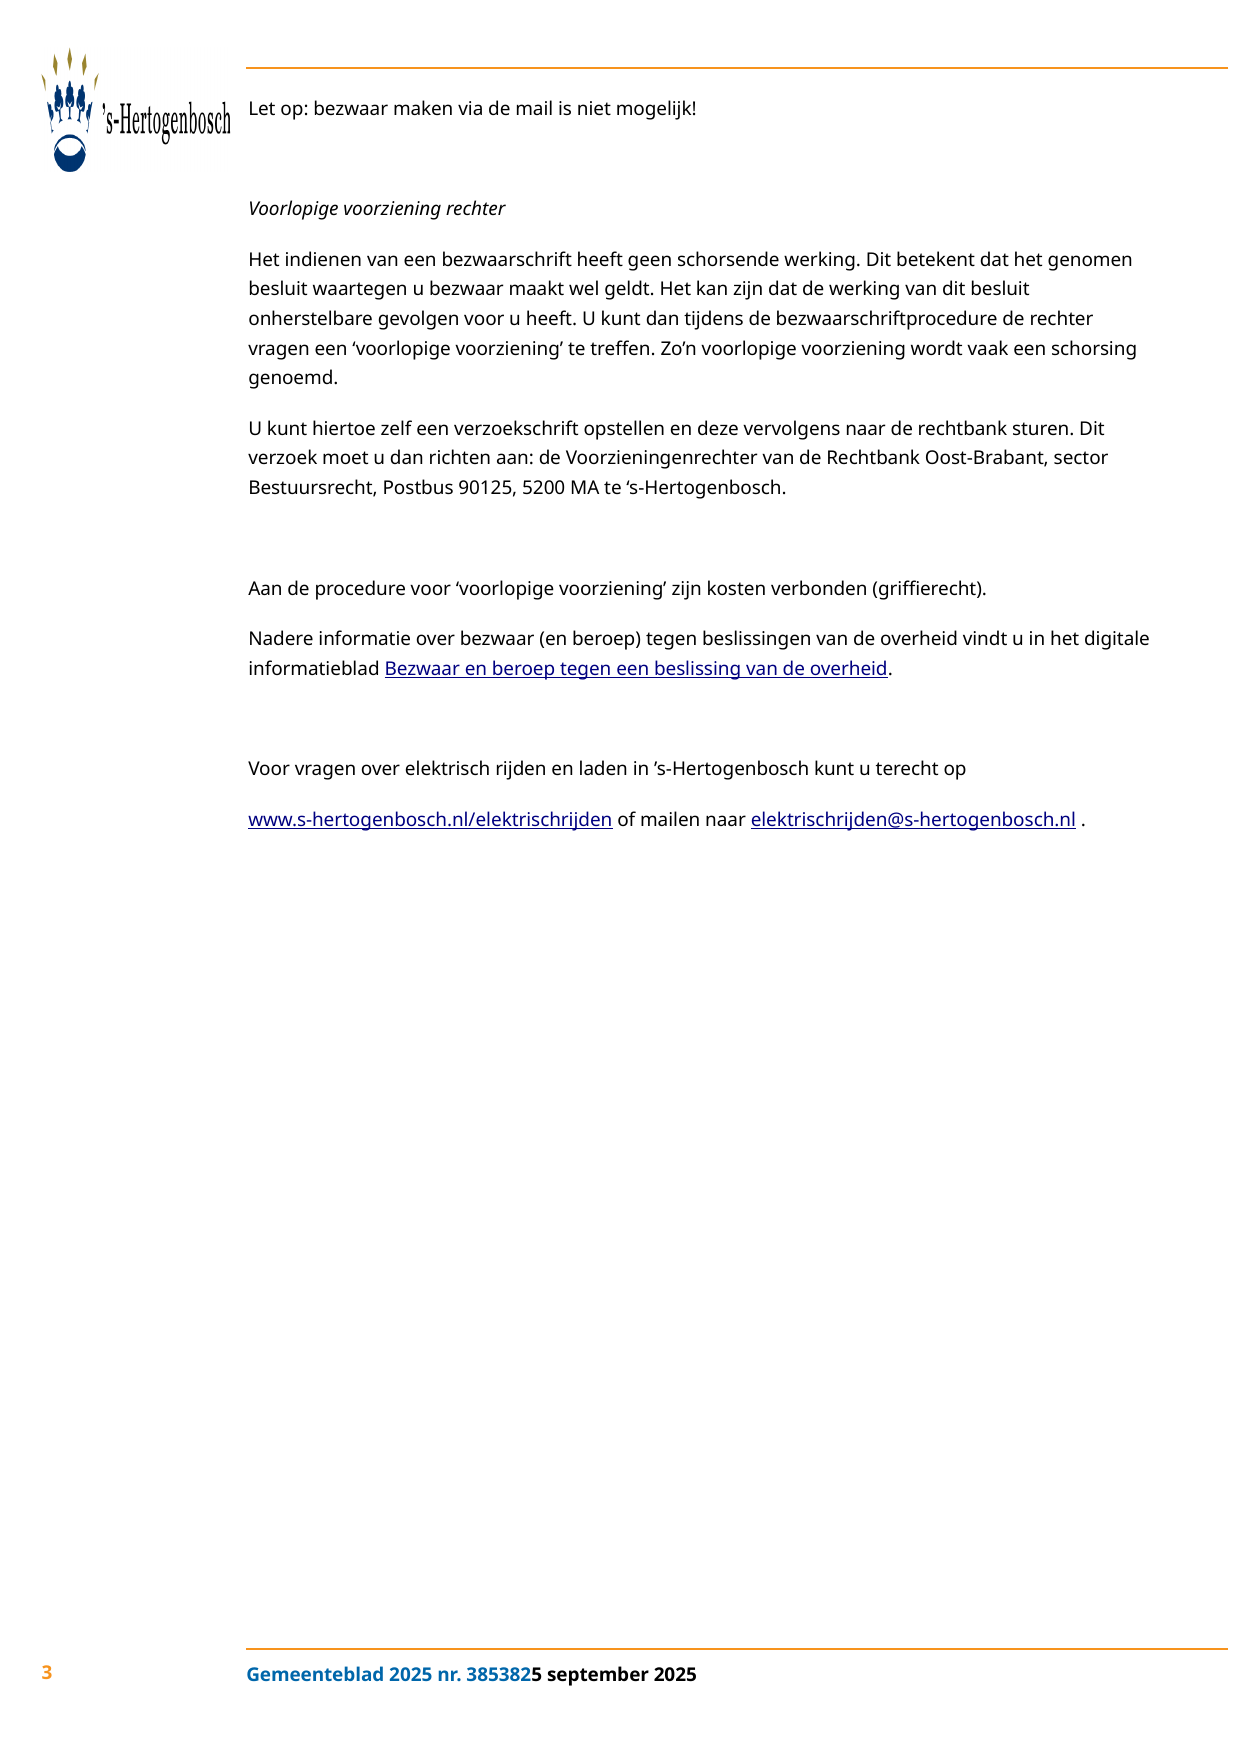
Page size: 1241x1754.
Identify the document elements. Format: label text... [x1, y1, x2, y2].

text Aan de procedure voor ‘voorlopige voorziening’ zijn kosten verbonden (griffierecht). [248, 575, 1152, 601]
text U kunt hiertoe zelf een verzoekschrift opstellen en deze vervolgens naar de rechtbank sturen. Dit verzoek moet u dan richten aan: de Voorzieningenrechter van de Rechtbank Oost-Brabant, sector Bestuursrecht, Postbus 90125, 5200 MA te ‘s-Hertogenbosch. [248, 415, 1152, 500]
text Nadere informatie over bezwaar (en beroep) tegen beslissingen van de overheid vindt u in het digitale informatieblad Bezwaar en beroep tegen een beslissing van de overheid. [248, 625, 1152, 681]
picture [41, 47, 231, 172]
text Voorlopige voorziening rechter [248, 196, 1152, 221]
text Voor vragen over elektrisch rijden en laden in ’s-Hertogenbosch kunt u terecht op [248, 756, 1152, 781]
text www.s-hertogenbosch.nl/elektrischrijden of mailen naar elektrischrijden@s-hertogenbosch.nl . [248, 806, 1152, 832]
text Let op: bezwaar maken via de mail is niet mogelijk! [248, 95, 1152, 121]
text Het indienen van een bezwaarschrift heeft geen schorsende werking. Dit betekent dat het genomen besluit waartegen u bezwaar maakt wel geldt. Het kan zijn dat de werking van dit besluit onherstelbare gevolgen voor u heeft. U kunt dan tijdens de bezwaarschriftprocedure de rechter vragen een ‘voorlopige voorziening’ te treffen. Zo’n voorlopige voorziening wordt vaak een schorsing genoemd. [248, 246, 1152, 390]
